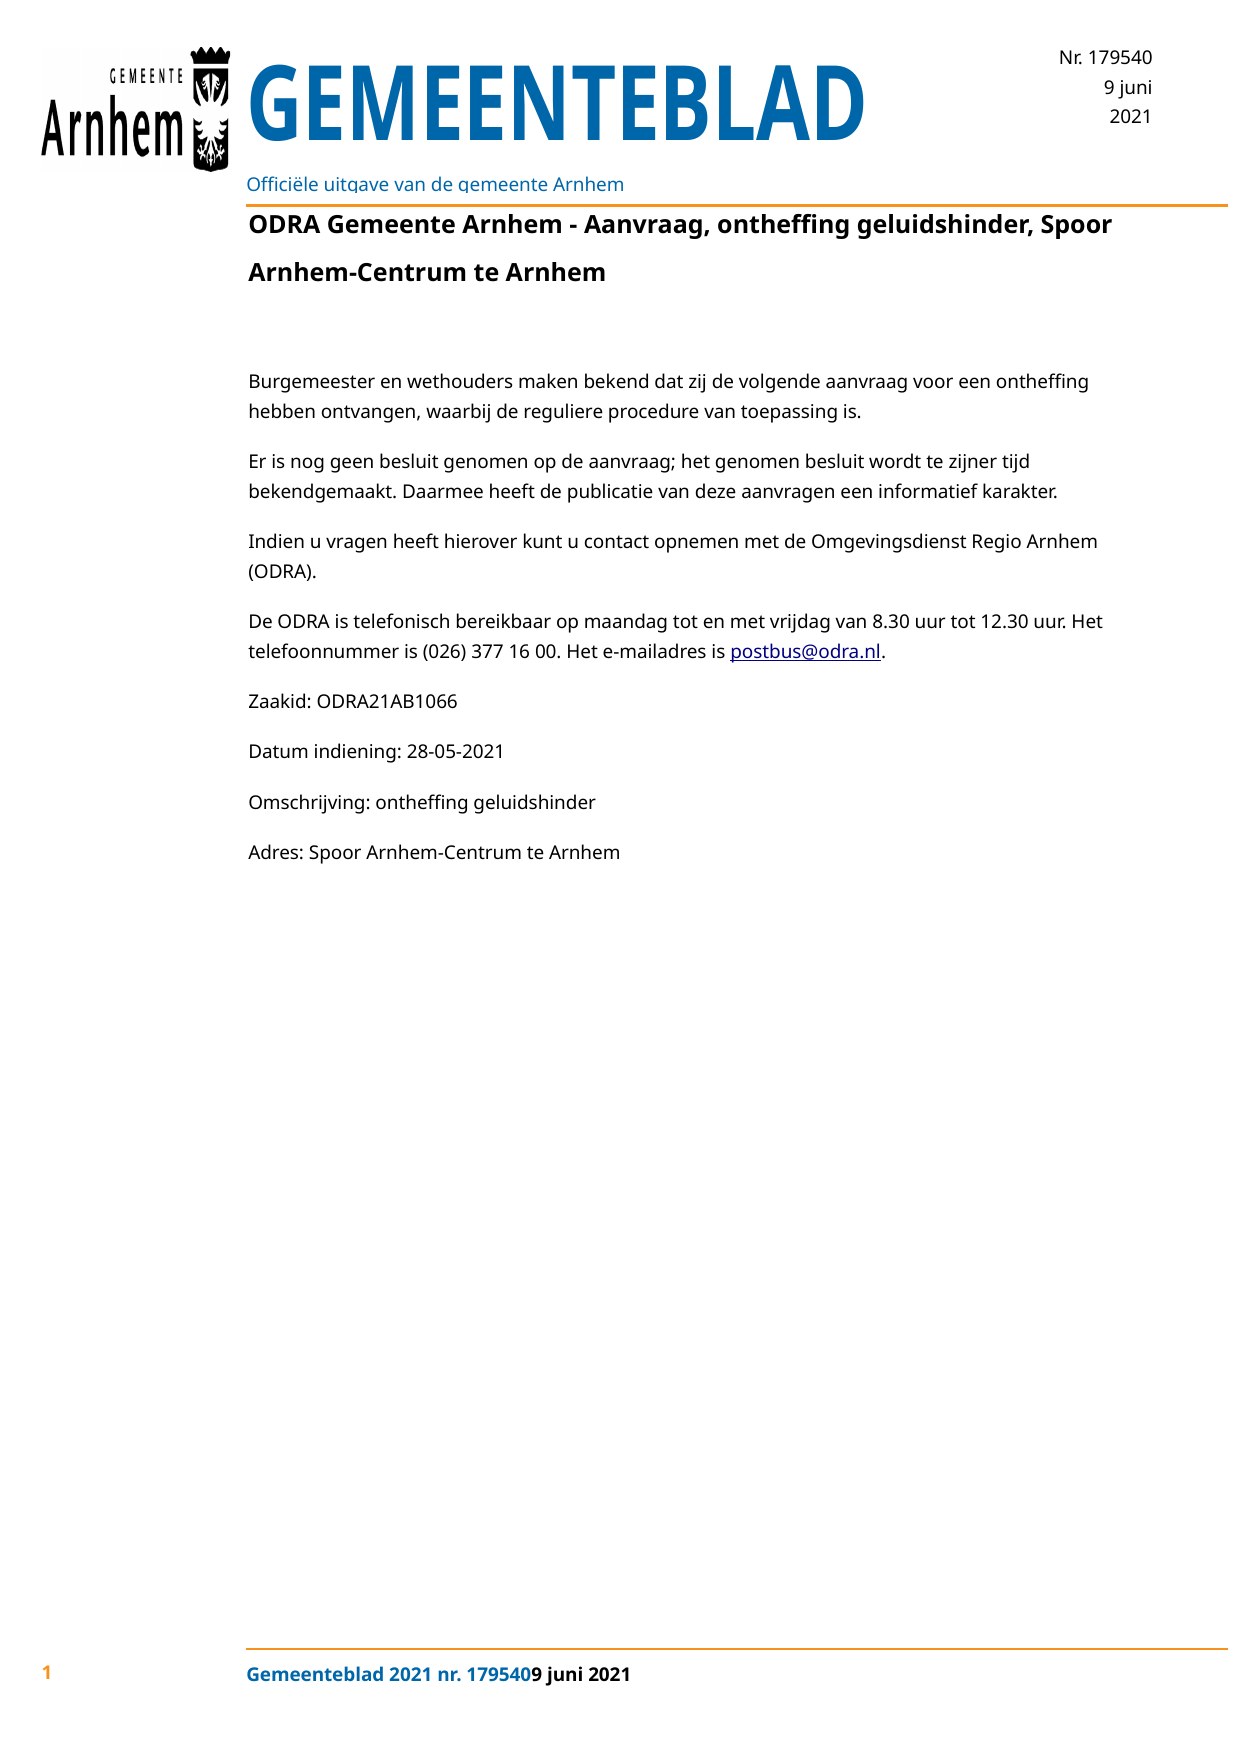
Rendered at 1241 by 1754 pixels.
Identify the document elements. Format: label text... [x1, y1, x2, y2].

text Omschrijving: ontheffing geluidshinder [248, 789, 1152, 815]
text Burgemeester en wethouders maken bekend dat zij de volgende aanvraag voor een ontheffing hebben ontvangen, waarbij de reguliere procedure van toepassing is. [248, 368, 1152, 424]
text Indien u vragen heeft hierover kunt u contact opnemen met de Omgevingsdienst Regio Arnhem (ODRA). [248, 528, 1152, 584]
text Er is nog geen besluit genomen op de aanvraag; het genomen besluit wordt te zijner tijd bekendgemaakt. Daarmee heeft de publicatie van deze aanvragen een informatief karakter. [248, 448, 1152, 504]
text De ODRA is telefonisch bereikbaar op maandag tot en met vrijdag van 8.30 uur tot 12.30 uur. Het telefoonnummer is (026) 377 16 00. Het e-mailadres is postbus@odra.nl. [248, 608, 1152, 664]
text Zaakid: ODRA21AB1066 [248, 688, 1152, 714]
text Adres: Spoor Arnhem-Centrum te Arnhem [248, 839, 1152, 865]
text Datum indiening: 28-05-2021 [248, 739, 1152, 764]
text ODRA Gemeente Arnhem - Aanvraag, ontheffing geluidshinder, Spoor Arnhem-Centrum te Arnhem [248, 207, 1152, 288]
picture [41, 47, 231, 172]
